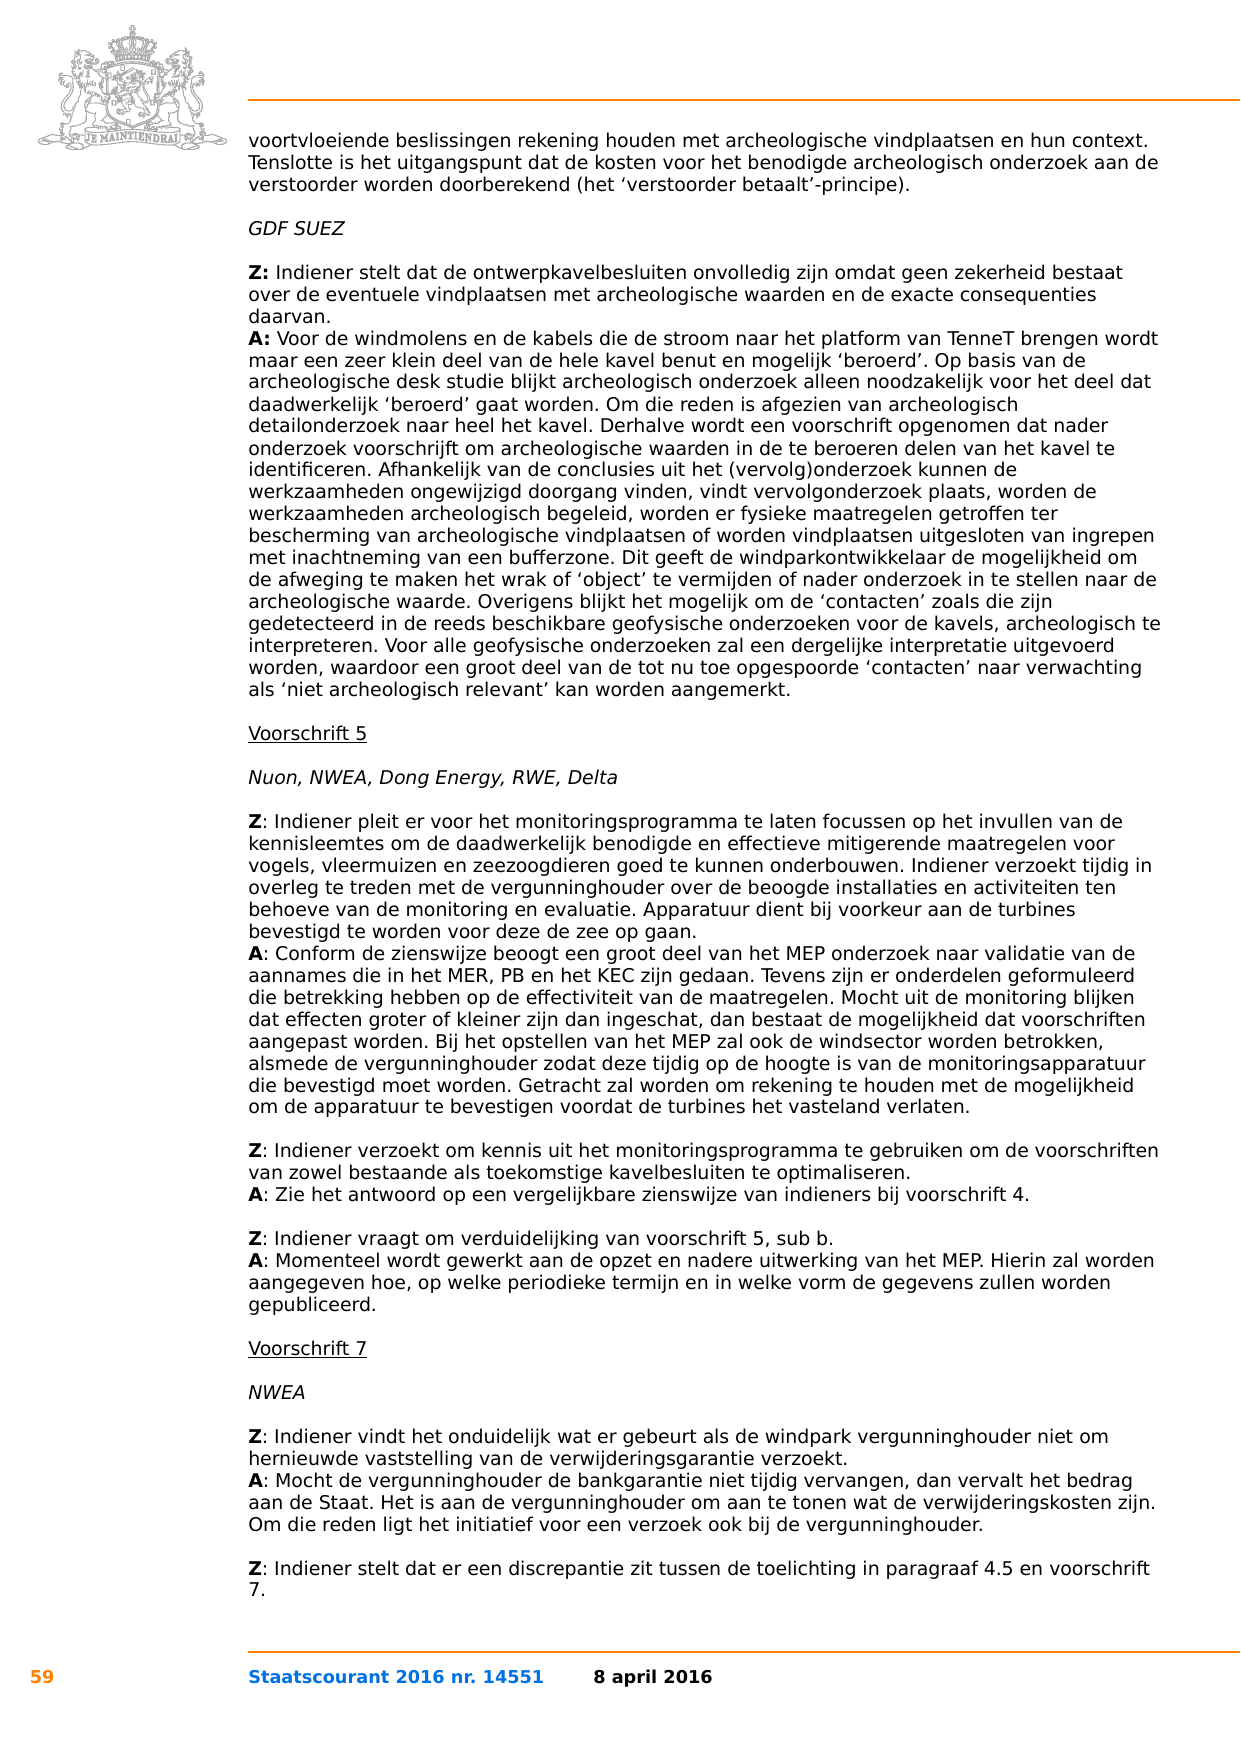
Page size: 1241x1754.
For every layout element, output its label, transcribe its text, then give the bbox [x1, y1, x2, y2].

text A: Voor de windmolens en de kabels die de stroom naar het platform van TenneT brengen wordt maar een zeer klein deel van de hele kavel benut en mogelijk ‘beroerd’. Op basis van de archeologische desk studie blijkt archeologisch onderzoek alleen noodzakelijk voor het deel dat daadwerkelijk ‘beroerd’ gaat worden. Om die reden is afgezien van archeologisch detailonderzoek naar heel het kavel. Derhalve wordt een voorschrift opgenomen dat nader onderzoek voorschrijft om archeologische waarden in de te beroeren delen van het kavel te identificeren. Afhankelijk van de conclusies uit het (vervolg)onderzoek kunnen de werkzaamheden ongewijzigd doorgang vinden, vindt vervolgonderzoek plaats, worden de werkzaamheden archeologisch begeleid, worden er fysieke maatregelen getroffen ter bescherming van archeologische vindplaatsen of worden vindplaatsen uitgesloten van ingrepen met inachtneming van een bufferzone. Dit geeft de windparkontwikkelaar de mogelijkheid om de afweging te maken het wrak of ‘object’ te vermijden of nader onderzoek in te stellen naar de archeologische waarde. Overigens blijkt het mogelijk om de ‘contacten’ zoals die zijn gedetecteerd in de reeds beschikbare geofysische onderzoeken voor de kavels, archeologisch te interpreteren. Voor alle geofysische onderzoeken zal een dergelijke interpretatie uitgevoerd worden, waardoor een groot deel van de tot nu toe opgespoorde ‘contacten’ naar verwachting als ‘niet archeologisch relevant’ kan worden aangemerkt. [248, 327, 1163, 701]
text Z: Indiener vraagt om verduidelijking van voorschrift 5, sub b. [248, 1228, 1163, 1250]
text Voorschrift 5 [248, 723, 1163, 745]
text Voorschrift 7 [248, 1338, 1163, 1360]
picture [38, 25, 227, 150]
text A: Momenteel wordt gewerkt aan de opzet en nadere uitwerking van het MEP. Hierin zal worden aangegeven hoe, op welke periodieke termijn en in welke vorm de gegevens zullen worden gepubliceerd. [248, 1250, 1163, 1316]
text A: Zie het antwoord op een vergelijkbare zienswijze van indieners bij voorschrift 4. [248, 1184, 1163, 1206]
text Z: Indiener stelt dat er een discrepantie zit tussen de toelichting in paragraaf 4.5 en voorschrift 7. [248, 1557, 1163, 1601]
subtitle GDF SUEZ [248, 218, 1163, 240]
text Z: Indiener pleit er voor het monitoringsprogramma te laten focussen op het invullen van de kennisleemtes om de daadwerkelijk benodigde en effectieve mitigerende maatregelen voor vogels, vleermuizen en zeezoogdieren goed te kunnen onderbouwen. Indiener verzoekt tijdig in overleg te treden met de vergunninghouder over de beoogde installaties en activiteiten ten behoeve van de monitoring en evaluatie. Apparatuur dient bij voorkeur aan de turbines bevestigd te worden voor deze de zee op gaan. [248, 811, 1163, 943]
text Z: Indiener verzoekt om kennis uit het monitoringsprogramma te gebruiken om de voorschriften van zowel bestaande als toekomstige kavelbesluiten te optimaliseren. [248, 1140, 1163, 1184]
subtitle Nuon, NWEA, Dong Energy, RWE, Delta [248, 767, 1163, 789]
text Z: Indiener vindt het onduidelijk wat er gebeurt als de windpark vergunninghouder niet om hernieuwde vaststelling van de verwijderingsgarantie verzoekt. [248, 1426, 1163, 1469]
text A: Mocht de vergunninghouder de bankgarantie niet tijdig vervangen, dan vervalt het bedrag aan de Staat. Het is aan de vergunninghouder om aan te tonen wat de verwijderingskosten zijn. Om die reden ligt het initiatief voor een verzoek ook bij de vergunninghouder. [248, 1469, 1163, 1536]
text voortvloeiende beslissingen rekening houden met archeologische vindplaatsen en hun context. Tenslotte is het uitgangspunt dat de kosten voor het benodigde archeologisch onderzoek aan de verstoorder worden doorberekend (het ‘verstoorder betaalt’-principe). [248, 130, 1163, 196]
text A: Conform de zienswijze beoogt een groot deel van het MEP onderzoek naar validatie van de aannames die in het MER, PB en het KEC zijn gedaan. Tevens zijn er onderdelen geformuleerd die betrekking hebben op de effectiviteit van de maatregelen. Mocht uit de monitoring blijken dat effecten groter of kleiner zijn dan ingeschat, dan bestaat de mogelijkheid dat voorschriften aangepast worden. Bij het opstellen van het MEP zal ook de windsector worden betrokken, alsmede de vergunninghouder zodat deze tijdig op de hoogte is van de monitoringsapparatuur die bevestigd moet worden. Getracht zal worden om rekening te houden met de mogelijkheid om de apparatuur te bevestigen voordat de turbines het vasteland verlaten. [248, 943, 1163, 1118]
text Z: Indiener stelt dat de ontwerpkavelbesluiten onvolledig zijn omdat geen zekerheid bestaat over de eventuele vindplaatsen met archeologische waarden en de exacte consequenties daarvan. [248, 262, 1163, 327]
subtitle NWEA [248, 1382, 1163, 1404]
